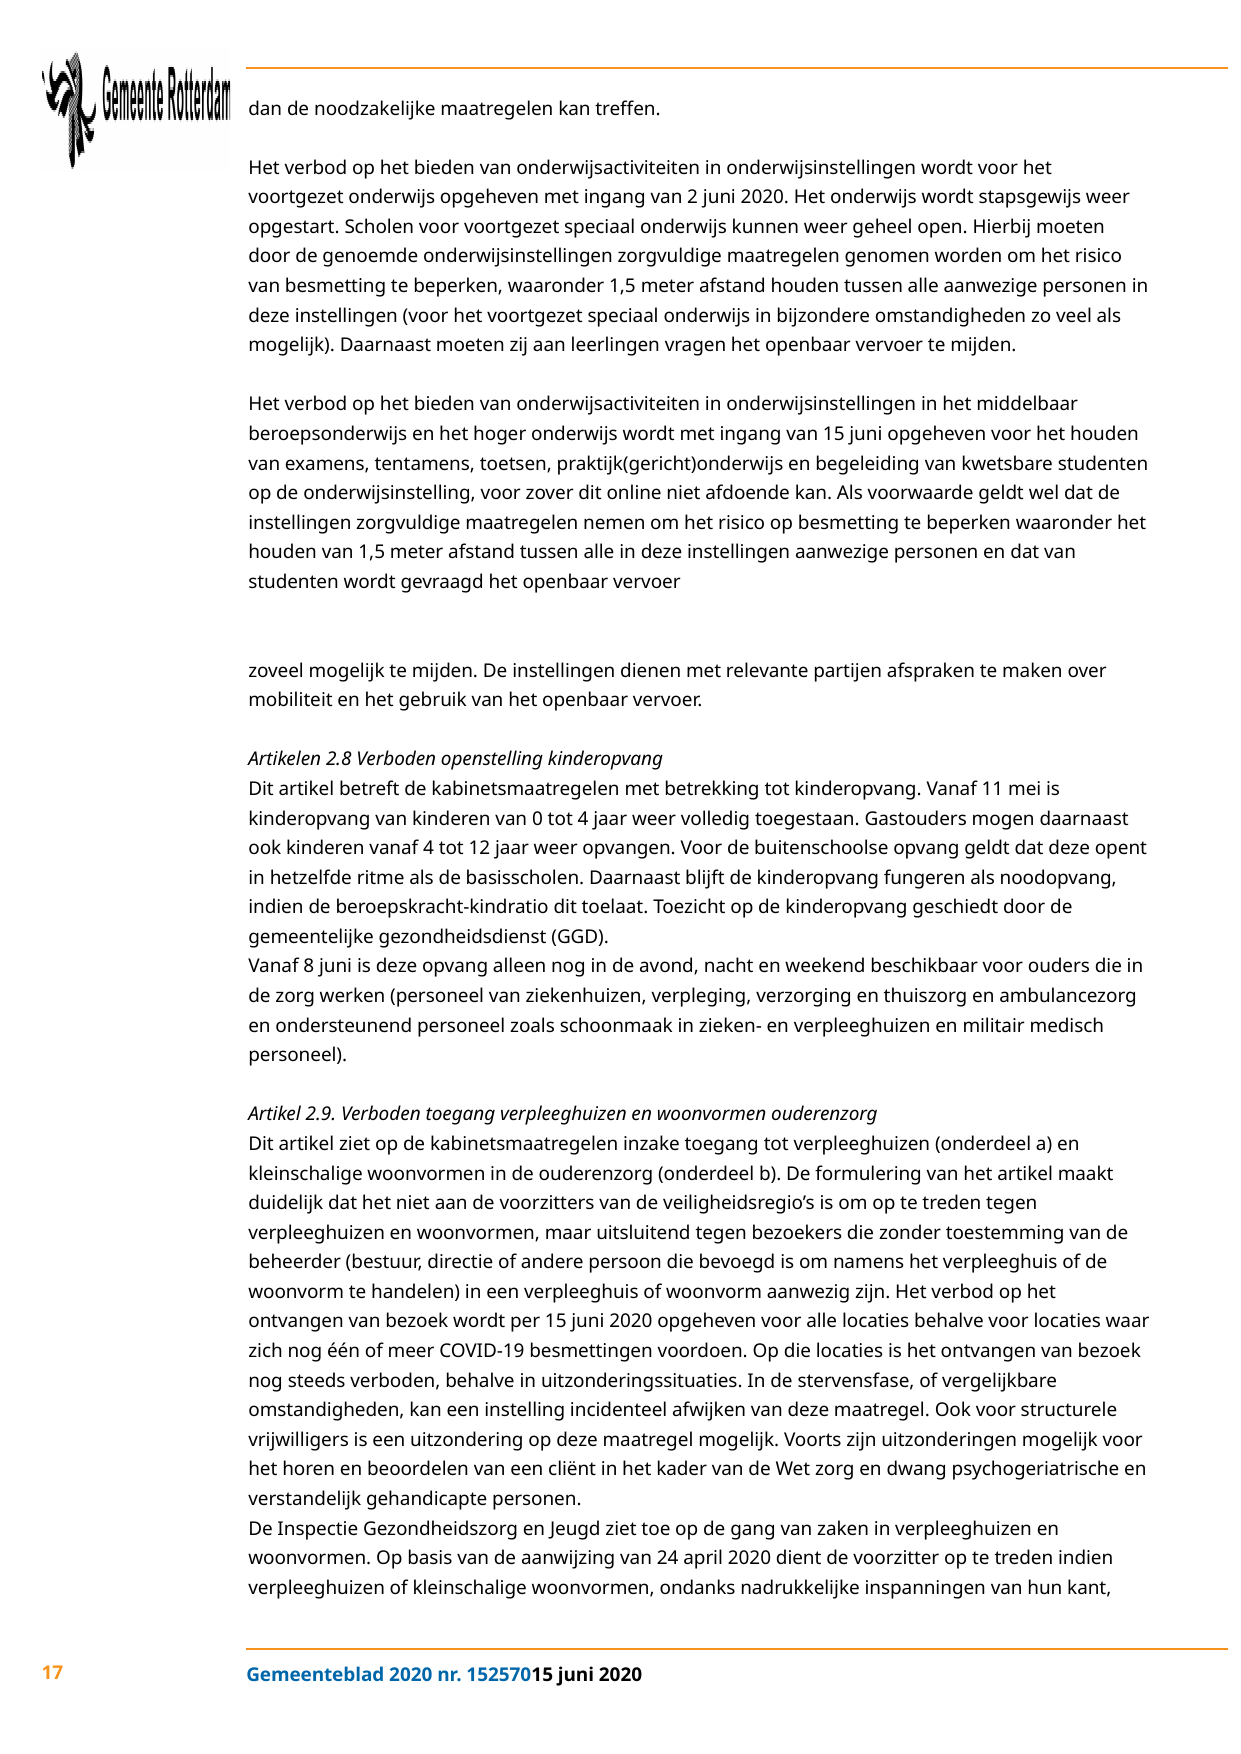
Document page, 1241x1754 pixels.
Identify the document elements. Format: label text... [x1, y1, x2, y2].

text zoveel mogelijk te mijden. De instellingen dienen met relevante partijen afspraken te maken over mobiliteit en het gebruik van het openbaar vervoer. [248, 657, 1152, 712]
text Het verbod op het bieden van onderwijsactiviteiten in onderwijsinstellingen wordt voor het voortgezet onderwijs opgeheven met ingang van 2 juni 2020. Het onderwijs wordt stapsgewijs weer opgestart. Scholen voor voortgezet speciaal onderwijs kunnen weer geheel open. Hierbij moeten door de genoemde onderwijsinstellingen zorgvuldige maatregelen genomen worden om het risico van besmetting te beperken, waaronder 1,5 meter afstand houden tussen alle aanwezige personen in deze instellingen (voor het voortgezet speciaal onderwijs in bijzondere omstandigheden zo veel als mogelijk). Daarnaast moeten zij aan leerlingen vragen het openbaar vervoer te mijden. [248, 154, 1152, 357]
text dan de noodzakelijke maatregelen kan treffen. [248, 95, 1152, 121]
text Dit artikel betreft de kabinetsmaatregelen met betrekking tot kinderopvang. Vanaf 11 mei is kinderopvang van kinderen van 0 tot 4 jaar weer volledig toegestaan. Gastouders mogen daarnaast ook kinderen vanaf 4 tot 12 jaar weer opvangen. Voor de buitenschoolse opvang geldt dat deze opent in hetzelfde ritme als de basisscholen. Daarnaast blijft de kinderopvang fungeren als noodopvang, indien de beroepskracht-kindratio dit toelaat. Toezicht op de kinderopvang geschiedt door de gemeentelijke gezondheidsdienst (GGD). [248, 775, 1152, 949]
text Artikel 2.9. Verboden toegang verpleeghuizen en woonvormen ouderenzorg [248, 1101, 1152, 1126]
text Dit artikel ziet op de kabinetsmaatregelen inzake toegang tot verpleeghuizen (onderdeel a) en kleinschalige woonvormen in de ouderenzorg (onderdeel b). De formulering van het artikel maakt duidelijk dat het niet aan de voorzitters van de veiligheidsregio’s is om op te treden tegen verpleeghuizen en woonvormen, maar uitsluitend tegen bezoekers die zonder toestemming van de beheerder (bestuur, directie of andere persoon die bevoegd is om namens het verpleeghuis of de woonvorm te handelen) in een verpleeghuis of woonvorm aanwezig zijn. Het verbod op het ontvangen van bezoek wordt per 15 juni 2020 opgeheven voor alle locaties behalve voor locaties waar zich nog één of meer COVID-19 besmettingen voordoen. Op die locaties is het ontvangen van bezoek nog steeds verboden, behalve in uitzonderingssituaties. In de stervensfase, of vergelijkbare omstandigheden, kan een instelling incidenteel afwijken van deze maatregel. Ook voor structurele vrijwilligers is een uitzondering op deze maatregel mogelijk. Voorts zijn uitzonderingen mogelijk voor het horen en beoordelen van een cliënt in het kader van de Wet zorg en dwang psychogeriatrische en verstandelijk gehandicapte personen. [248, 1130, 1152, 1511]
picture [41, 47, 231, 172]
text De Inspectie Gezondheidszorg en Jeugd ziet toe op de gang van zaken in verpleeghuizen en woonvormen. Op basis van de aanwijzing van 24 april 2020 dient de voorzitter op te treden indien verpleeghuizen of kleinschalige woonvormen, ondanks nadrukkelijke inspanningen van hun kant, [248, 1515, 1152, 1600]
text Artikelen 2.8 Verboden openstelling kinderopvang [248, 746, 1152, 771]
text Vanaf 8 juni is deze opvang alleen nog in de avond, nacht en weekend beschikbaar voor ouders die in de zorg werken (personeel van ziekenhuizen, verpleging, verzorging en thuiszorg en ambulancezorg en ondersteunend personeel zoals schoonmaak in zieken- en verpleeghuizen en militair medisch personeel). [248, 953, 1152, 1067]
text Het verbod op het bieden van onderwijsactiviteiten in onderwijsinstellingen in het middelbaar beroepsonderwijs en het hoger onderwijs wordt met ingang van 15 juni opgeheven voor het houden van examens, tentamens, toetsen, praktijk(gericht)onderwijs en begeleiding van kwetsbare studenten op de onderwijsinstelling, voor zover dit online niet afdoende kan. Als voorwaarde geldt wel dat de instellingen zorgvuldige maatregelen nemen om het risico op besmetting te beperken waaronder het houden van 1,5 meter afstand tussen alle in deze instellingen aanwezige personen en dat van studenten wordt gevraagd het openbaar vervoer [248, 391, 1152, 594]
